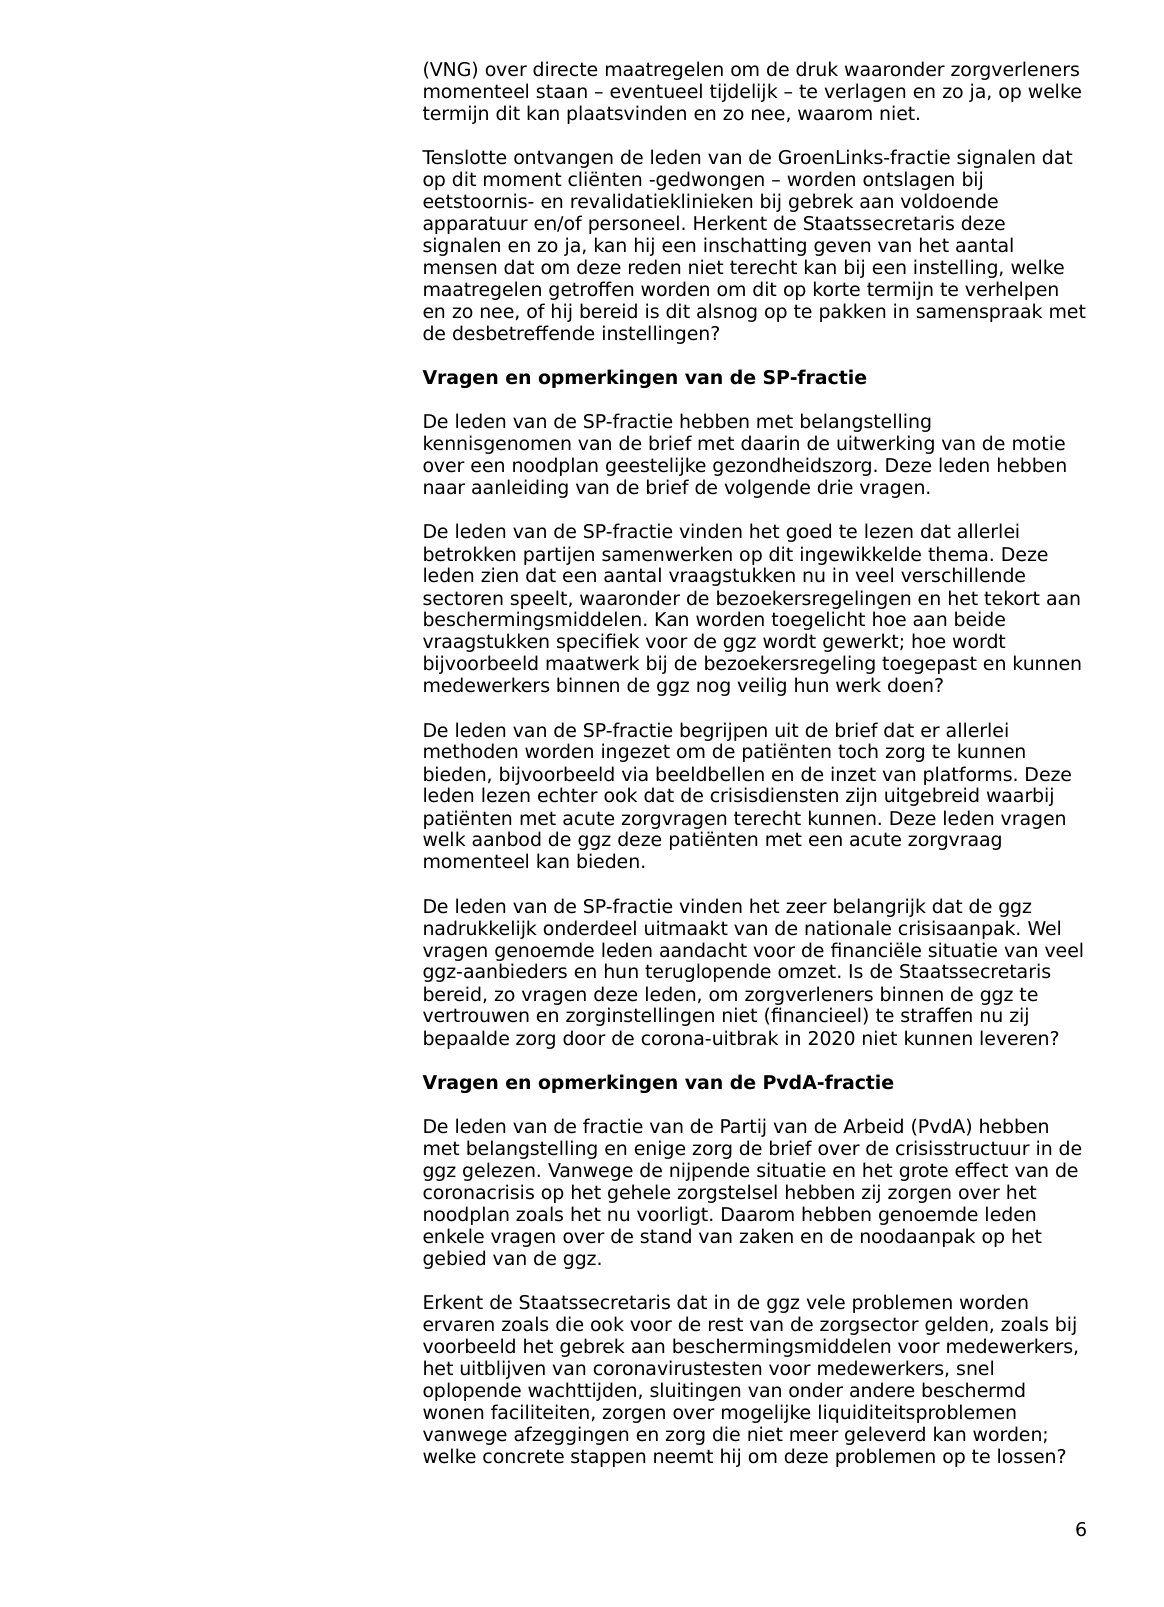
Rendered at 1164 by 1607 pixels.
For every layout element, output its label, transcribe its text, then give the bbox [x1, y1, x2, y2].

text De leden van de SP-fractie vinden het zeer belangrijk dat de ggz nadrukkelijk onderdeel uitmaakt van de nationale crisisaanpak. Wel vragen genoemde leden aandacht voor de financiële situatie van veel ggz-aanbieders en hun teruglopende omzet. Is de Staatssecretaris bereid, zo vragen deze leden, om zorgverleners binnen de ggz te vertrouwen en zorginstellingen niet (financieel) te straffen nu zij bepaalde zorg door de corona-uitbrak in 2020 niet kunnen leveren? [422, 896, 1087, 1049]
subtitle Vragen en opmerkingen van de PvdA-fractie [422, 1072, 1087, 1093]
text Tenslotte ontvangen de leden van de GroenLinks-fractie signalen dat op dit moment cliënten -gedwongen – worden ontslagen bij eetstoornis- en revalidatieklinieken bij gebrek aan voldoende apparatuur en/of personeel. Herkent de Staatssecretaris deze signalen en zo ja, kan hij een inschatting geven van het aantal mensen dat om deze reden niet terecht kan bij een instelling, welke maatregelen getroffen worden om dit op korte termijn te verhelpen en zo nee, of hij bereid is dit alsnog op te pakken in samenspraak met de desbetreffende instellingen? [422, 147, 1087, 345]
text De leden van de SP-fractie vinden het goed te lezen dat allerlei betrokken partijen samenwerken op dit ingewikkelde thema. Deze leden zien dat een aantal vraagstukken nu in veel verschillende sectoren speelt, waaronder de bezoekersregelingen en het tekort aan beschermingsmiddelen. Kan worden toegelicht hoe aan beide vraagstukken specifiek voor de ggz wordt gewerkt; hoe wordt bijvoorbeeld maatwerk bij de bezoekersregeling toegepast en kunnen medewerkers binnen de ggz nog veilig hun werk doen? [422, 521, 1087, 697]
text De leden van de fractie van de Partij van de Arbeid (PvdA) hebben met belangstelling en enige zorg de brief over de crisisstructuur in de ggz gelezen. Vanwege de nijpende situatie en het grote effect van de coronacrisis op het gehele zorgstelsel hebben zij zorgen over het noodplan zoals het nu voorligt. Daarom hebben genoemde leden enkele vragen over de stand van zaken en de noodaanpak op het gebied van de ggz. [422, 1116, 1087, 1269]
text Erkent de Staatssecretaris dat in de ggz vele problemen worden ervaren zoals die ook voor de rest van de zorgsector gelden, zoals bij voorbeeld het gebrek aan beschermingsmiddelen voor medewerkers, het uitblijven van coronavirustesten voor medewerkers, snel oplopende wachttijden, sluitingen van onder andere beschermd wonen faciliteiten, zorgen over mogelijke liquiditeitsproblemen vanwege afzeggingen en zorg die niet meer geleverd kan worden; welke concrete stappen neemt hij om deze problemen op te lossen? [422, 1292, 1087, 1468]
text (VNG) over directe maatregelen om de druk waaronder zorgverleners momenteel staan – eventueel tijdelijk – te verlagen en zo ja, op welke termijn dit kan plaatsvinden en zo nee, waarom niet. [422, 59, 1087, 125]
text De leden van de SP-fractie hebben met belangstelling kennisgenomen van de brief met daarin de uitwerking van de motie over een noodplan geestelijke gezondheidszorg. Deze leden hebben naar aanleiding van de brief de volgende drie vragen. [422, 411, 1087, 499]
subtitle Vragen en opmerkingen van de SP-fractie [422, 367, 1087, 389]
text De leden van de SP-fractie begrijpen uit de brief dat er allerlei methoden worden ingezet om de patiënten toch zorg te kunnen bieden, bijvoorbeeld via beeldbellen en de inzet van platforms. Deze leden lezen echter ook dat de crisisdiensten zijn uitgebreid waarbij patiënten met acute zorgvragen terecht kunnen. Deze leden vragen welk aanbod de ggz deze patiënten met een acute zorgvraag momenteel kan bieden. [422, 719, 1087, 873]
